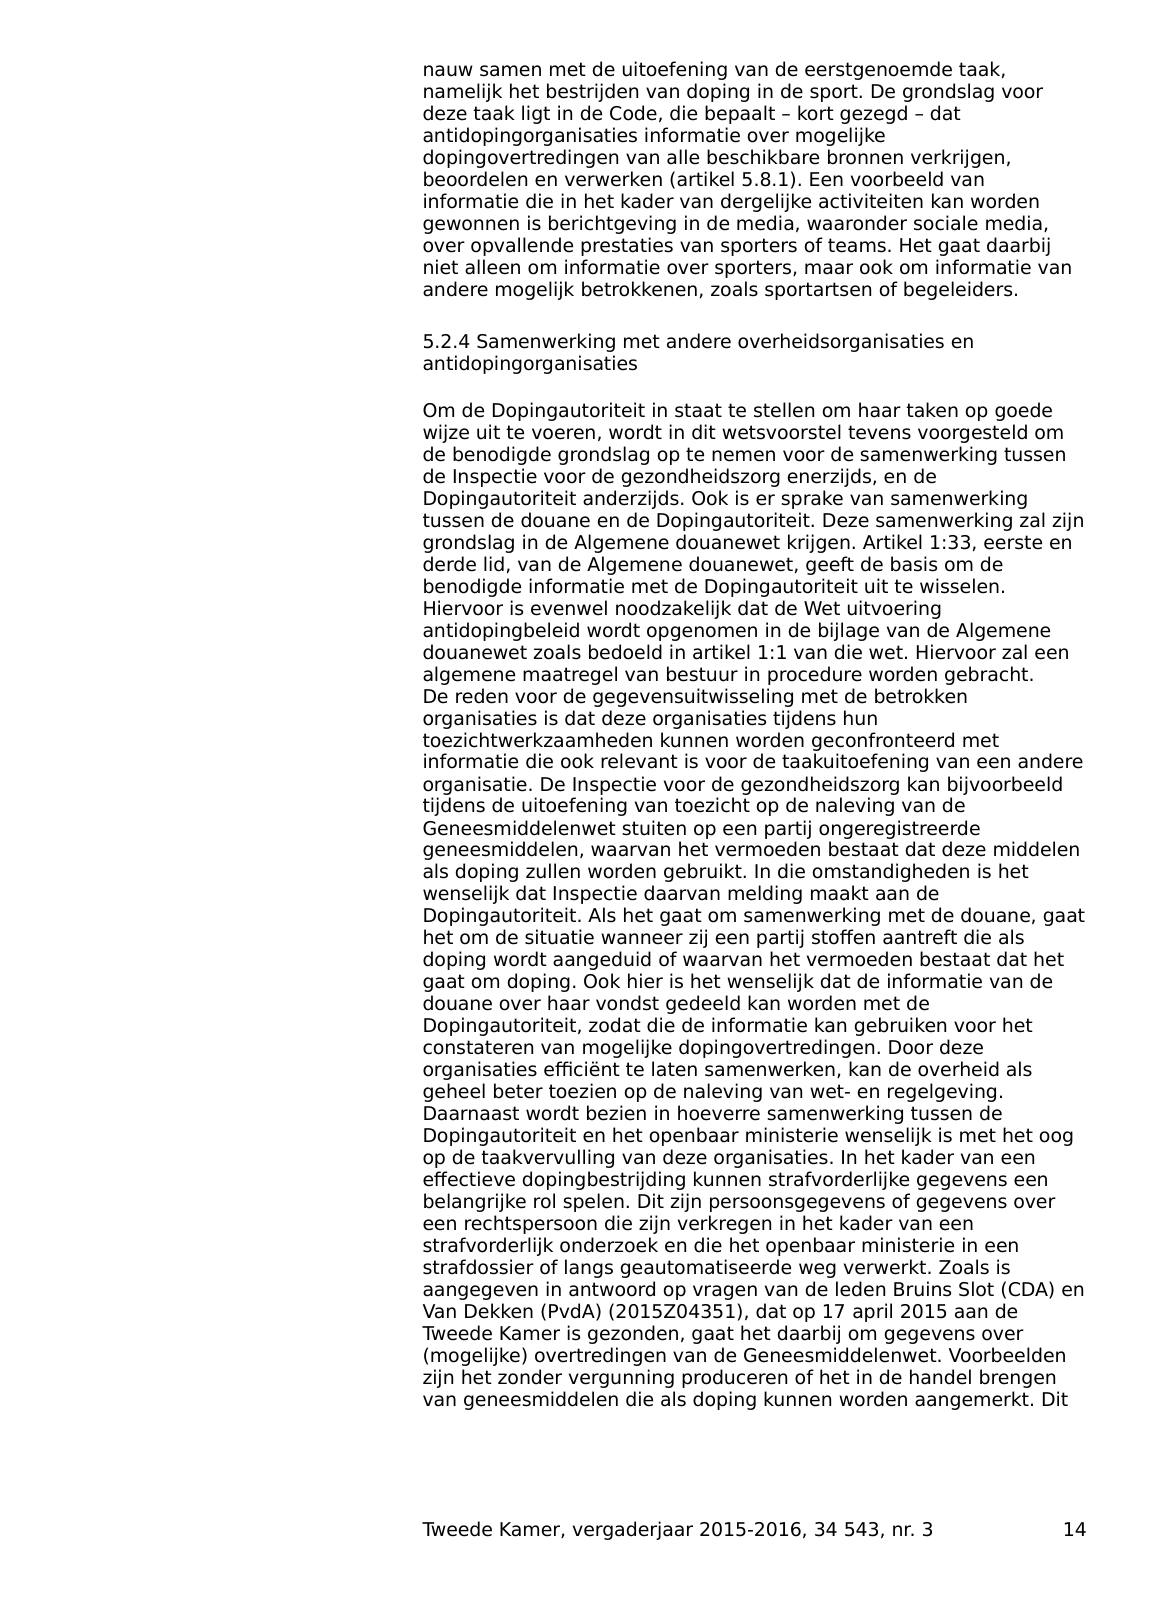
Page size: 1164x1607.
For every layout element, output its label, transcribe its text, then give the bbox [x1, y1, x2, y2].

text nauw samen met de uitoefening van de eerstgenoemde taak, namelijk het bestrijden van doping in de sport. De grondslag voor deze taak ligt in de Code, die bepaalt – kort gezegd – dat antidopingorganisaties informatie over mogelijke dopingovertredingen van alle beschikbare bronnen verkrijgen, beoordelen en verwerken (artikel 5.8.1). Een voorbeeld van informatie die in het kader van dergelijke activiteiten kan worden gewonnen is berichtgeving in de media, waaronder sociale media, over opvallende prestaties van sporters of teams. Het gaat daarbij niet alleen om informatie over sporters, maar ook om informatie van andere mogelijk betrokkenen, zoals sportartsen of begeleiders. [422, 59, 1087, 301]
subtitle 5.2.4 Samenwerking met andere overheidsorganisaties en antidopingorganisaties [422, 331, 1087, 375]
text De reden voor de gegevensuitwisseling met de betrokken organisaties is dat deze organisaties tijdens hun toezichtwerkzaamheden kunnen worden geconfronteerd met informatie die ook relevant is voor de taakuitoefening van een andere organisatie. De Inspectie voor de gezondheidszorg kan bijvoorbeeld tijdens de uitoefening van toezicht op de naleving van de Geneesmiddelenwet stuiten op een partij ongeregistreerde geneesmiddelen, waarvan het vermoeden bestaat dat deze middelen als doping zullen worden gebruikt. In die omstandigheden is het wenselijk dat Inspectie daarvan melding maakt aan de Dopingautoriteit. Als het gaat om samenwerking met de douane, gaat het om de situatie wanneer zij een partij stoffen aantreft die als doping wordt aangeduid of waarvan het vermoeden bestaat dat het gaat om doping. Ook hier is het wenselijk dat de informatie van de douane over haar vondst gedeeld kan worden met de Dopingautoriteit, zodat die de informatie kan gebruiken voor het constateren van mogelijke dopingovertredingen. Door deze organisaties efficiënt te laten samenwerken, kan de overheid als geheel beter toezien op de naleving van wet- en regelgeving. [422, 686, 1087, 1103]
text Daarnaast wordt bezien in hoeverre samenwerking tussen de Dopingautoriteit en het openbaar ministerie wenselijk is met het oog op de taakvervulling van deze organisaties. In het kader van een effectieve dopingbestrijding kunnen strafvorderlijke gegevens een belangrijke rol spelen. Dit zijn persoonsgegevens of gegevens over een rechtspersoon die zijn verkregen in het kader van een strafvorderlijk onderzoek en die het openbaar ministerie in een strafdossier of langs geautomatiseerde weg verwerkt. Zoals is aangegeven in antwoord op vragen van de leden Bruins Slot (CDA) en Van Dekken (PvdA) (2015Z04351), dat op 17 april 2015 aan de Tweede Kamer is gezonden, gaat het daarbij om gegevens over (mogelijke) overtredingen van de Geneesmiddelenwet. Voorbeelden zijn het zonder vergunning produceren of het in de handel brengen van geneesmiddelen die als doping kunnen worden aangemerkt. Dit [422, 1103, 1087, 1411]
text Om de Dopingautoriteit in staat te stellen om haar taken op goede wijze uit te voeren, wordt in dit wetsvoorstel tevens voorgesteld om de benodigde grondslag op te nemen voor de samenwerking tussen de Inspectie voor de gezondheidszorg enerzijds, en de Dopingautoriteit anderzijds. Ook is er sprake van samenwerking tussen de douane en de Dopingautoriteit. Deze samenwerking zal zijn grondslag in de Algemene douanewet krijgen. Artikel 1:33, eerste en derde lid, van de Algemene douanewet, geeft de basis om de benodigde informatie met de Dopingautoriteit uit te wisselen. Hiervoor is evenwel noodzakelijk dat de Wet uitvoering antidopingbeleid wordt opgenomen in de bijlage van de Algemene douanewet zoals bedoeld in artikel 1:1 van die wet. Hiervoor zal een algemene maatregel van bestuur in procedure worden gebracht. [422, 400, 1087, 686]
